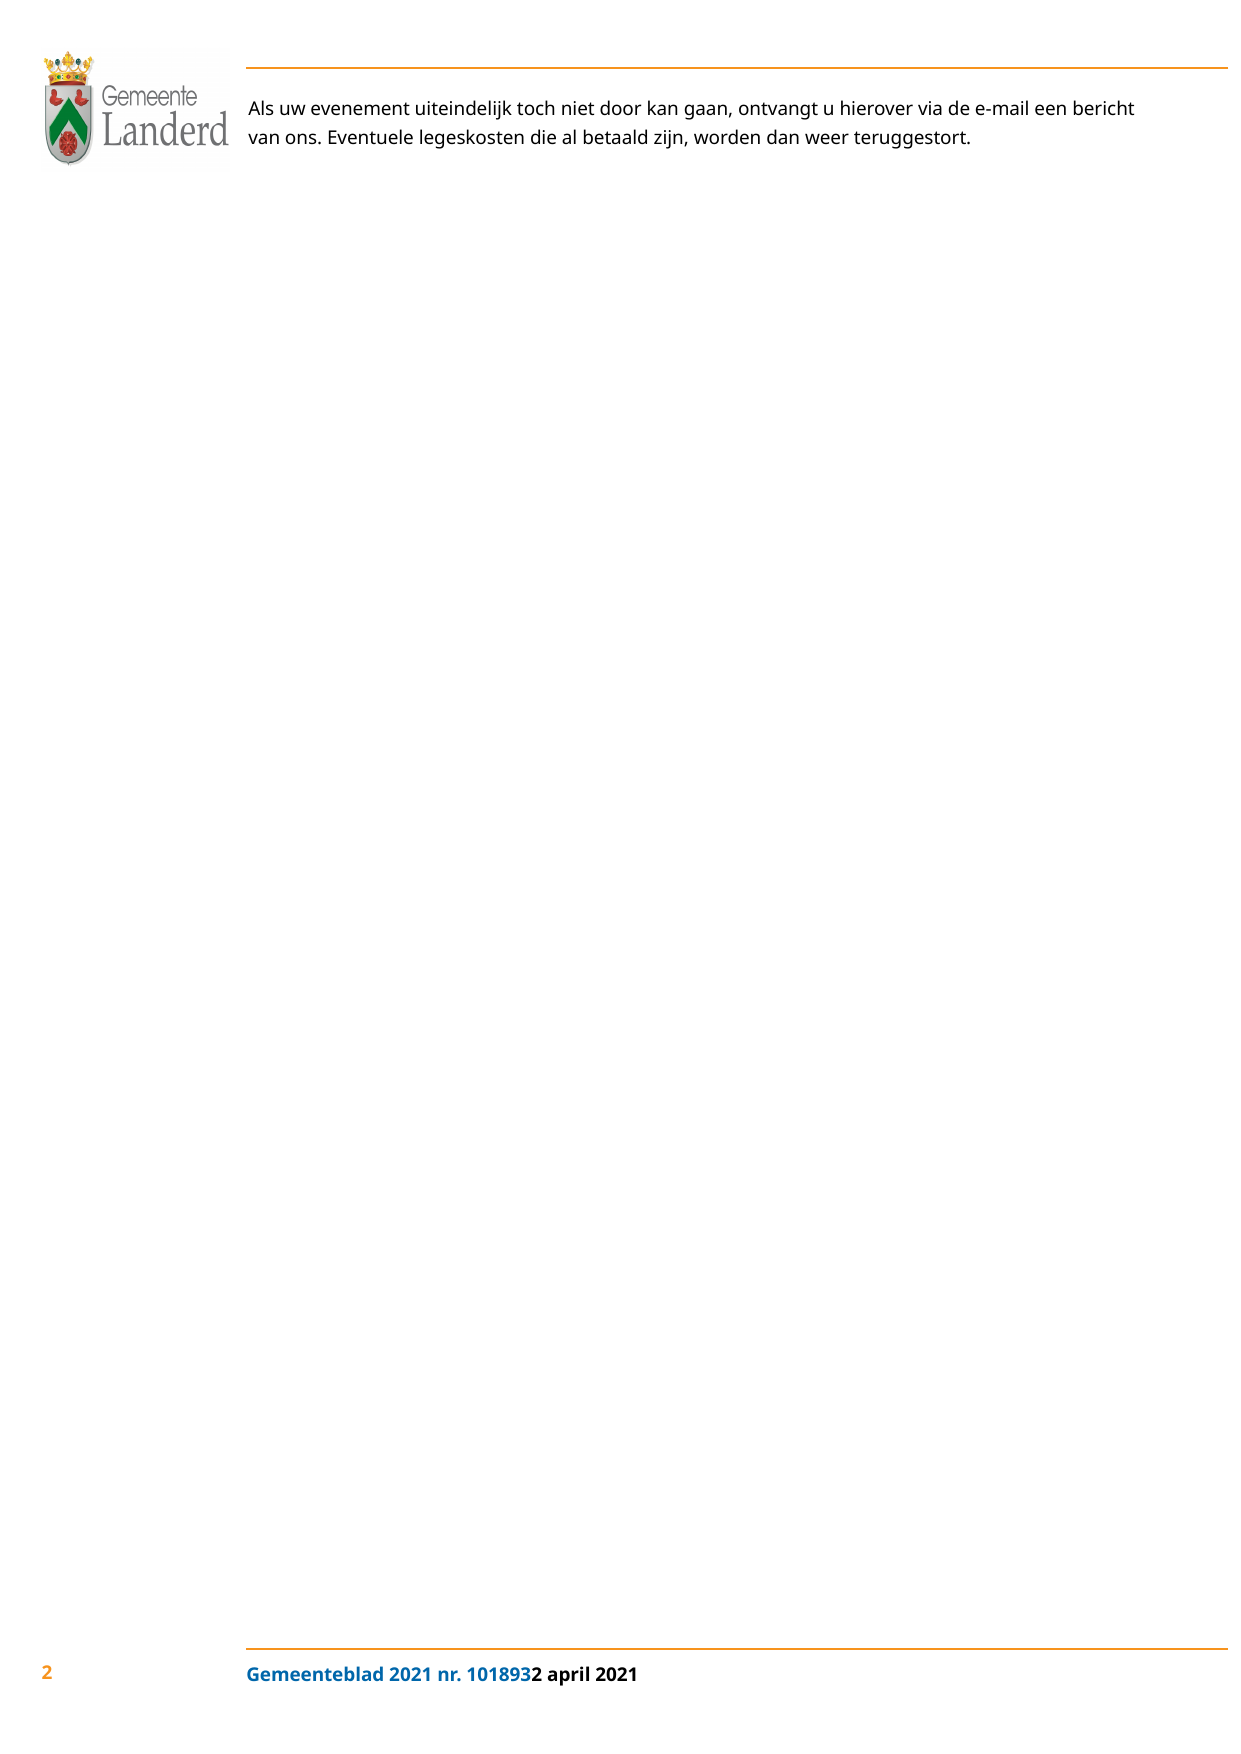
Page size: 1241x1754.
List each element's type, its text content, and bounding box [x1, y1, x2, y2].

picture [41, 47, 231, 172]
text Als uw evenement uiteindelijk toch niet door kan gaan, ontvangt u hierover via de e-mail een bericht van ons. Eventuele legeskosten die al betaald zijn, worden dan weer teruggestort. [248, 95, 1152, 150]
